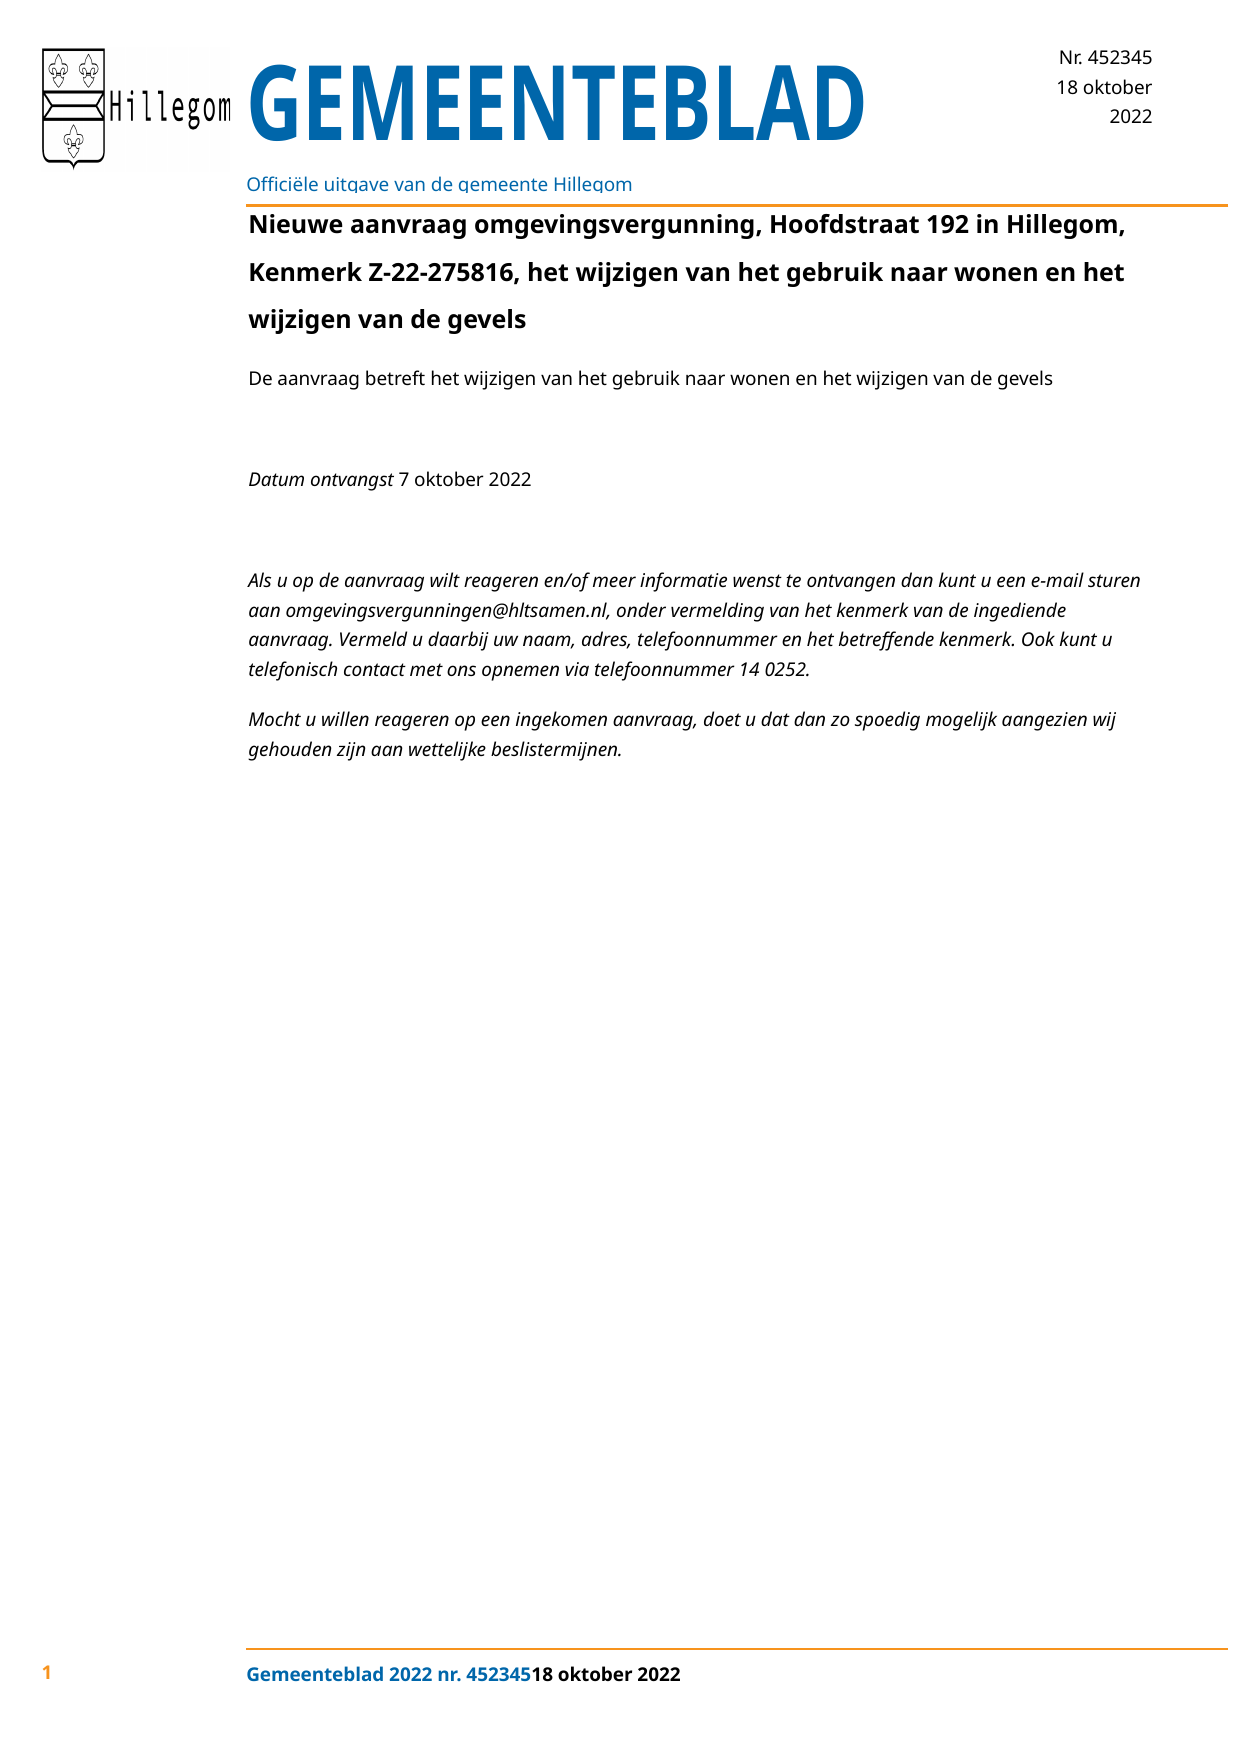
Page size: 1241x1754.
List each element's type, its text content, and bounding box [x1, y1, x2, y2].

text Mocht u willen reageren op een ingekomen aanvraag, doet u dat dan zo spoedig mogelijk aangezien wij gehouden zijn aan wettelijke beslistermijnen. [248, 706, 1152, 762]
text Als u op de aanvraag wilt reageren en/of meer informatie wenst te ontvangen dan kunt u een e-mail sturen aan omgevingsvergunningen@hltsamen.nl, onder vermelding van het kenmerk van de ingediende aanvraag. Vermeld u daarbij uw naam, adres, telefoonnummer en het betreffende kenmerk. Ook kunt u telefonisch contact met ons opnemen via telefoonnummer 14 0252. [248, 567, 1152, 682]
text De aanvraag betreft het wijzigen van het gebruik naar wonen en het wijzigen van de gevels [248, 366, 1152, 391]
picture [41, 47, 231, 172]
text Nieuwe aanvraag omgevingsvergunning, Hoofdstraat 192 in Hillegom, Kenmerk Z-22-275816, het wijzigen van het gebruik naar wonen en het wijzigen van de gevels [248, 207, 1152, 336]
text Datum ontvangst 7 oktober 2022 [248, 466, 1152, 492]
